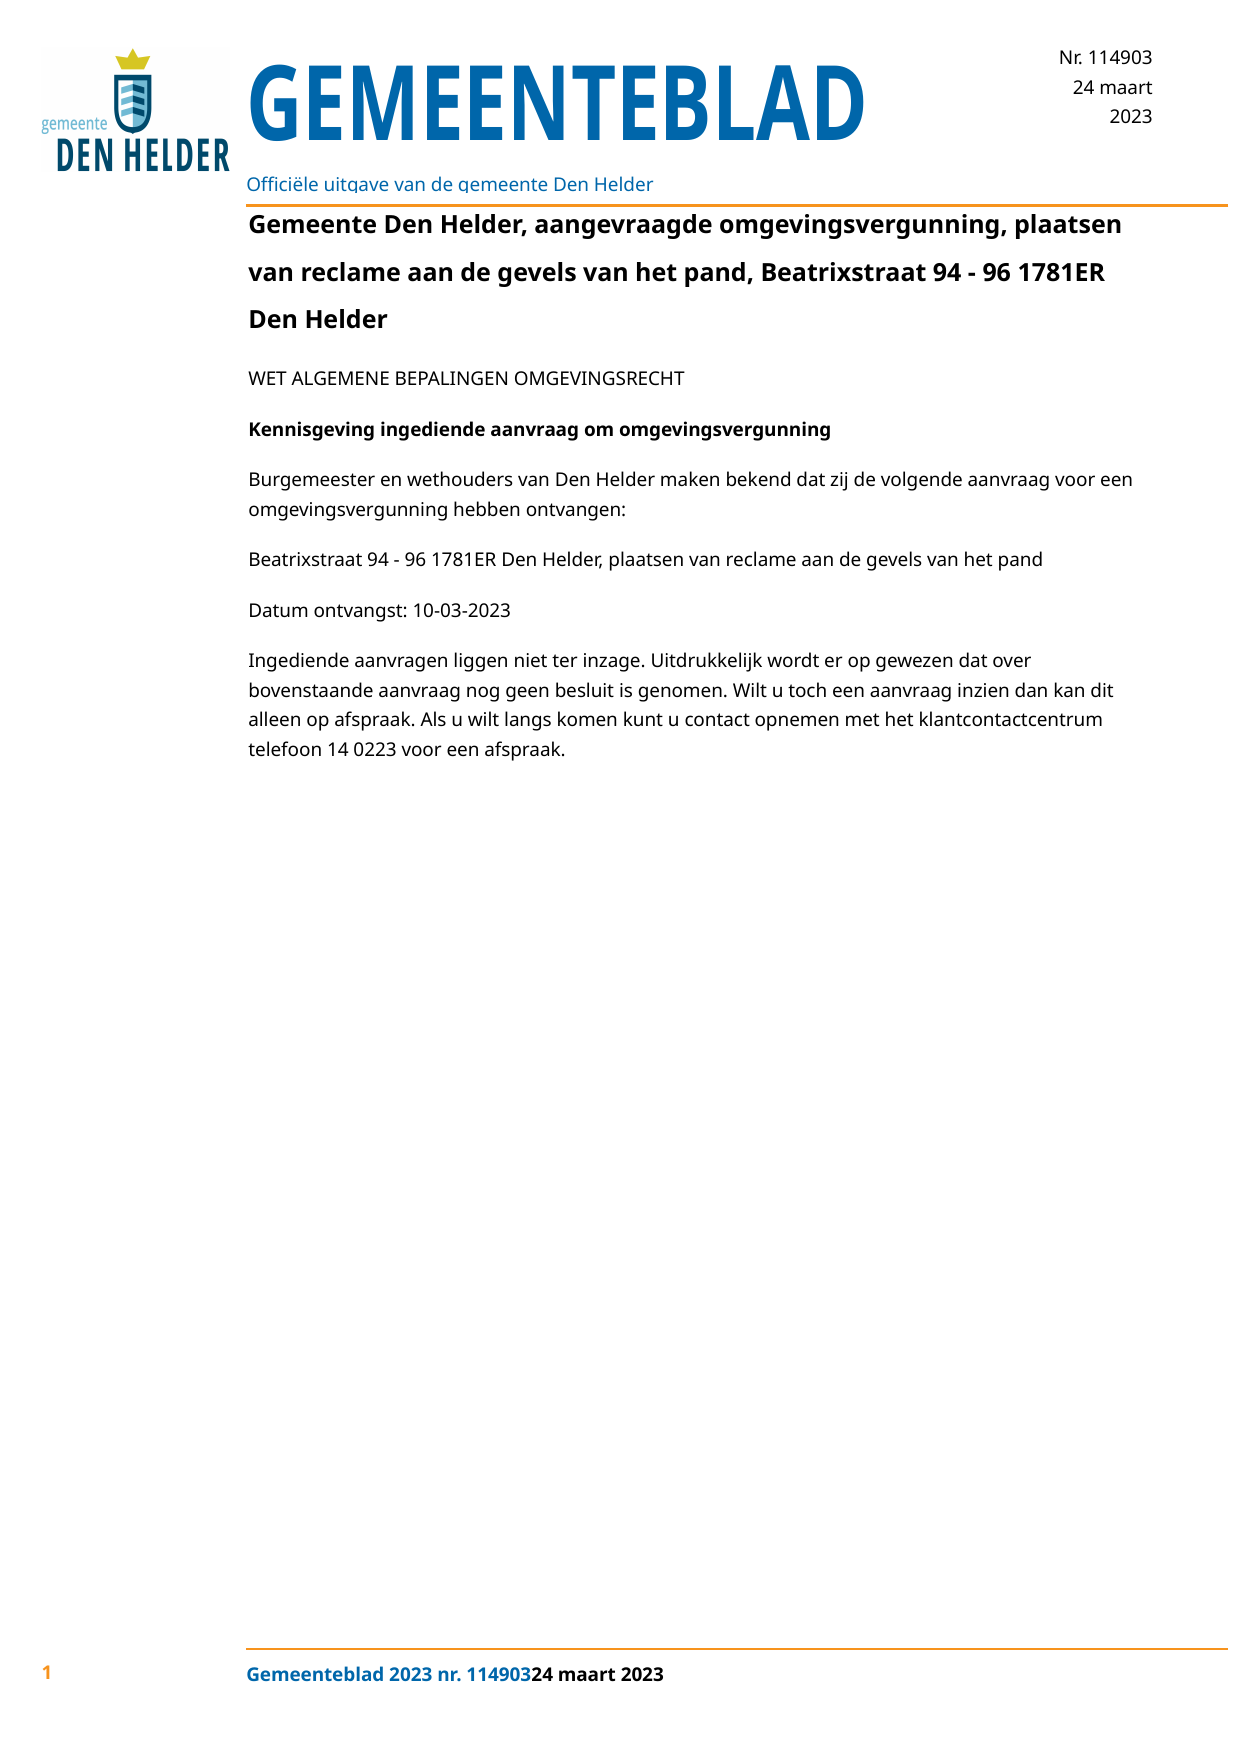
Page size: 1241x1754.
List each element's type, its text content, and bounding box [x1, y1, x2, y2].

text Gemeente Den Helder, aangevraagde omgevingsvergunning, plaatsen van reclame aan de gevels van het pand, Beatrixstraat 94 - 96 1781ER Den Helder [248, 207, 1152, 336]
picture [220, 160, 224, 172]
picture [63, 144, 68, 165]
picture [100, 154, 106, 172]
picture [182, 144, 187, 165]
text Datum ontvangst: 10-03-2023 [248, 597, 1152, 622]
picture [41, 47, 231, 172]
picture [130, 157, 135, 172]
text WET ALGEMENE BEPALINGEN OMGEVINGSRECHT [248, 366, 1152, 391]
text Beatrixstraat 94 - 96 1781ER Den Helder, plaatsen van reclame aan de gevels van het pand [248, 546, 1152, 572]
text Kennisgeving ingediende aanvraag om omgevingsvergunning [248, 416, 1152, 442]
text Ingediende aanvragen liggen niet ter inzage. Uitdrukkelijk wordt er op gewezen dat over bovenstaande aanvraag nog geen besluit is genomen. Wilt u toch een aanvraag inzien dan kan dit alleen op afspraak. Als u wilt langs komen kunt u contact opnemen met het klantcontactcentrum telefoon 14 0223 voor een afspraak. [248, 647, 1152, 762]
text Burgemeester en wethouders van Den Helder maken bekend dat zij de volgende aanvraag voor een omgevingsvergunning hebben ontvangen: [248, 466, 1152, 522]
